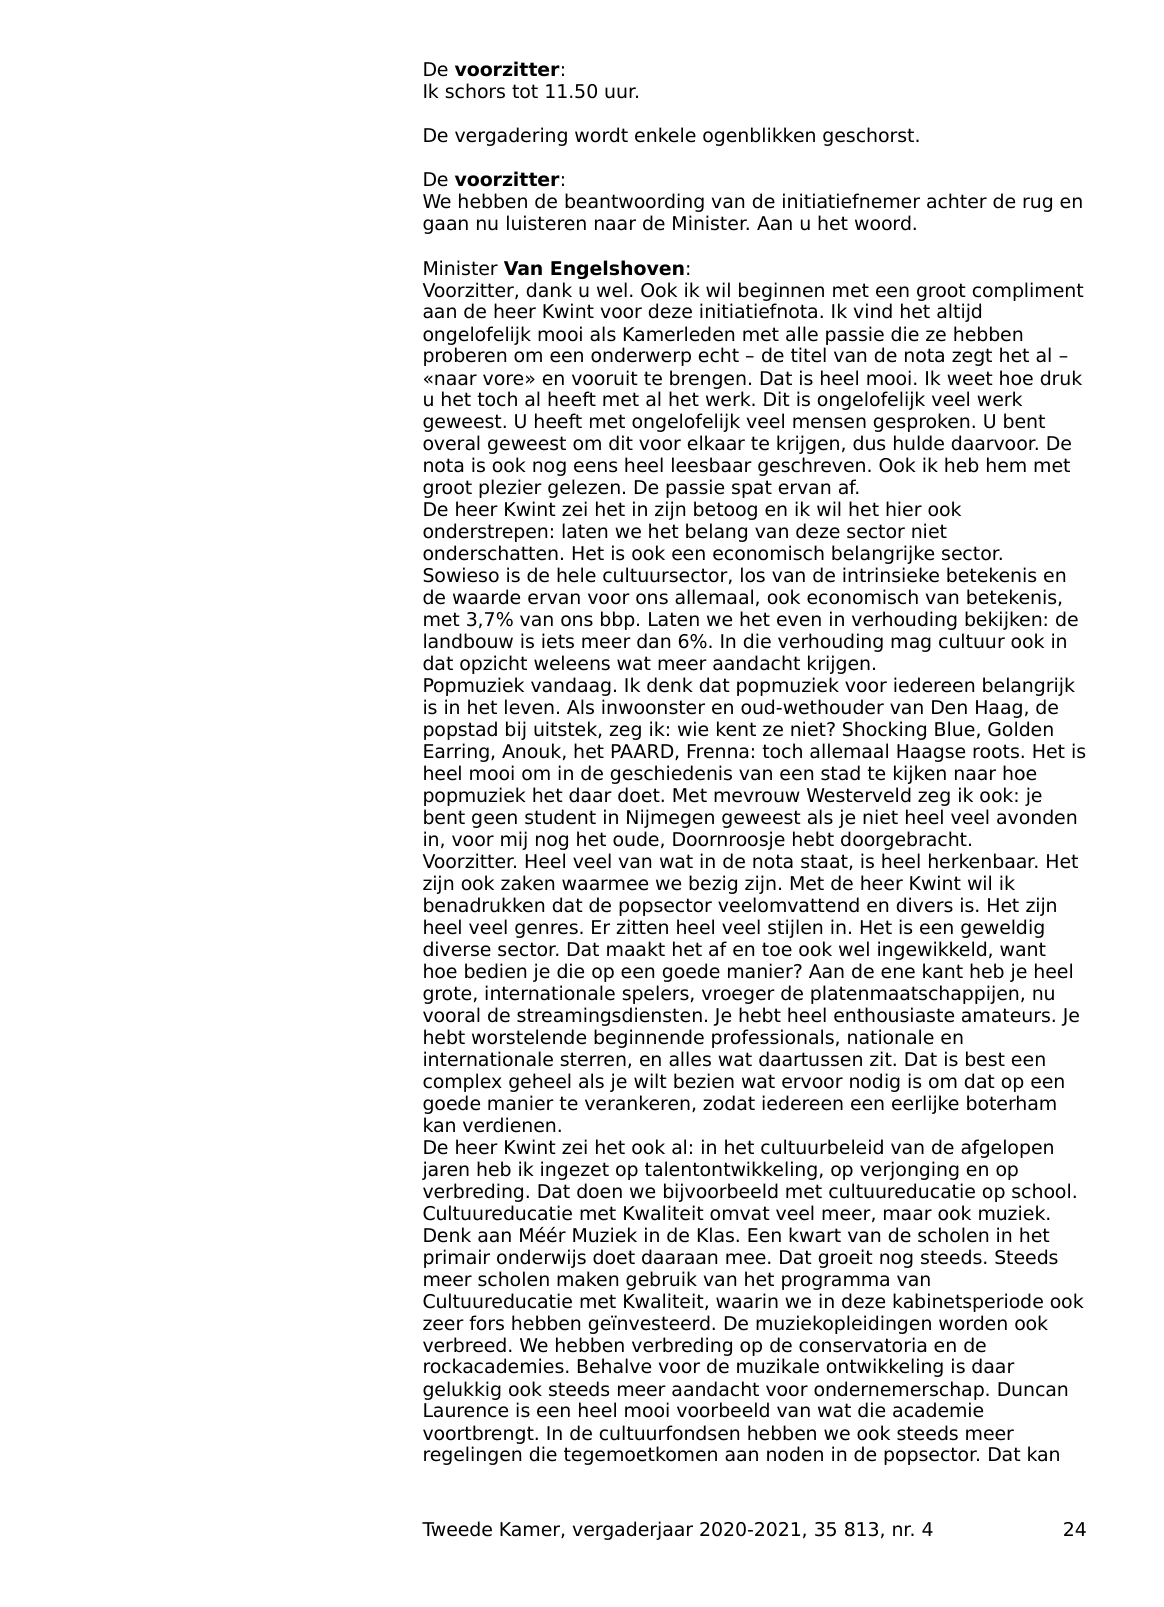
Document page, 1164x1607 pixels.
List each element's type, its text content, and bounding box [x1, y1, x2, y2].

text Minister Van Engelshoven: [422, 257, 1087, 279]
text De heer Kwint zei het in zijn betoog en ik wil het hier ook onderstrepen: laten we het belang van deze sector niet onderschatten. Het is ook een economisch belangrijke sector. Sowieso is de hele cultuursector, los van de intrinsieke betekenis en de waarde ervan voor ons allemaal, ook economisch van betekenis, met 3,7% van ons bbp. Laten we het even in verhouding bekijken: de landbouw is iets meer dan 6%. In die verhouding mag cultuur ook in dat opzicht weleens wat meer aandacht krijgen. [422, 499, 1087, 675]
text De voorzitter: [422, 169, 1087, 191]
text De voorzitter: [422, 59, 1087, 81]
text Voorzitter, dank u wel. Ook ik wil beginnen met een groot compliment aan de heer Kwint voor deze initiatiefnota. Ik vind het altijd ongelofelijk mooi als Kamerleden met alle passie die ze hebben proberen om een onderwerp echt – de titel van de nota zegt het al – «naar vore» en vooruit te brengen. Dat is heel mooi. Ik weet hoe druk u het toch al heeft met al het werk. Dit is ongelofelijk veel werk geweest. U heeft met ongelofelijk veel mensen gesproken. U bent overal geweest om dit voor elkaar te krijgen, dus hulde daarvoor. De nota is ook nog eens heel leesbaar geschreven. Ook ik heb hem met groot plezier gelezen. De passie spat ervan af. [422, 279, 1087, 499]
text De vergadering wordt enkele ogenblikken geschorst. [422, 125, 1087, 147]
text Voorzitter. Heel veel van wat in de nota staat, is heel herkenbaar. Het zijn ook zaken waarmee we bezig zijn. Met de heer Kwint wil ik benadrukken dat de popsector veelomvattend en divers is. Het zijn heel veel genres. Er zitten heel veel stijlen in. Het is een geweldig diverse sector. Dat maakt het af en toe ook wel ingewikkeld, want hoe bedien je die op een goede manier? Aan de ene kant heb je heel grote, internationale spelers, vroeger de platenmaatschappijen, nu vooral de streamingsdiensten. Je hebt heel enthousiaste amateurs. Je hebt worstelende beginnende professionals, nationale en internationale sterren, en alles wat daartussen zit. Dat is best een complex geheel als je wilt bezien wat ervoor nodig is om dat op een goede manier te verankeren, zodat iedereen een eerlijke boterham kan verdienen. [422, 851, 1087, 1137]
text Popmuziek vandaag. Ik denk dat popmuziek voor iedereen belangrijk is in het leven. Als inwoonster en oud-wethouder van Den Haag, de popstad bij uitstek, zeg ik: wie kent ze niet? Shocking Blue, Golden Earring, Anouk, het PAARD, Frenna: toch allemaal Haagse roots. Het is heel mooi om in de geschiedenis van een stad te kijken naar hoe popmuziek het daar doet. Met mevrouw Westerveld zeg ik ook: je bent geen student in Nijmegen geweest als je niet heel veel avonden in, voor mij nog het oude, Doornroosje hebt doorgebracht. [422, 675, 1087, 851]
text De heer Kwint zei het ook al: in het cultuurbeleid van de afgelopen jaren heb ik ingezet op talentontwikkeling, op verjonging en op verbreding. Dat doen we bijvoorbeeld met cultuureducatie op school. Cultuureducatie met Kwaliteit omvat veel meer, maar ook muziek. Denk aan Méér Muziek in de Klas. Een kwart van de scholen in het primair onderwijs doet daaraan mee. Dat groeit nog steeds. Steeds meer scholen maken gebruik van het programma van Cultuureducatie met Kwaliteit, waarin we in deze kabinetsperiode ook zeer fors hebben geïnvesteerd. De muziekopleidingen worden ook verbreed. We hebben verbreding op de conservatoria en de rockacademies. Behalve voor de muzikale ontwikkeling is daar gelukkig ook steeds meer aandacht voor ondernemerschap. Duncan Laurence is een heel mooi voorbeeld van wat die academie voortbrengt. In de cultuurfondsen hebben we ook steeds meer regelingen die tegemoetkomen aan noden in de popsector. Dat kan [422, 1137, 1087, 1466]
text Ik schors tot 11.50 uur. [422, 81, 1087, 103]
text We hebben de beantwoording van de initiatiefnemer achter de rug en gaan nu luisteren naar de Minister. Aan u het woord. [422, 191, 1087, 235]
